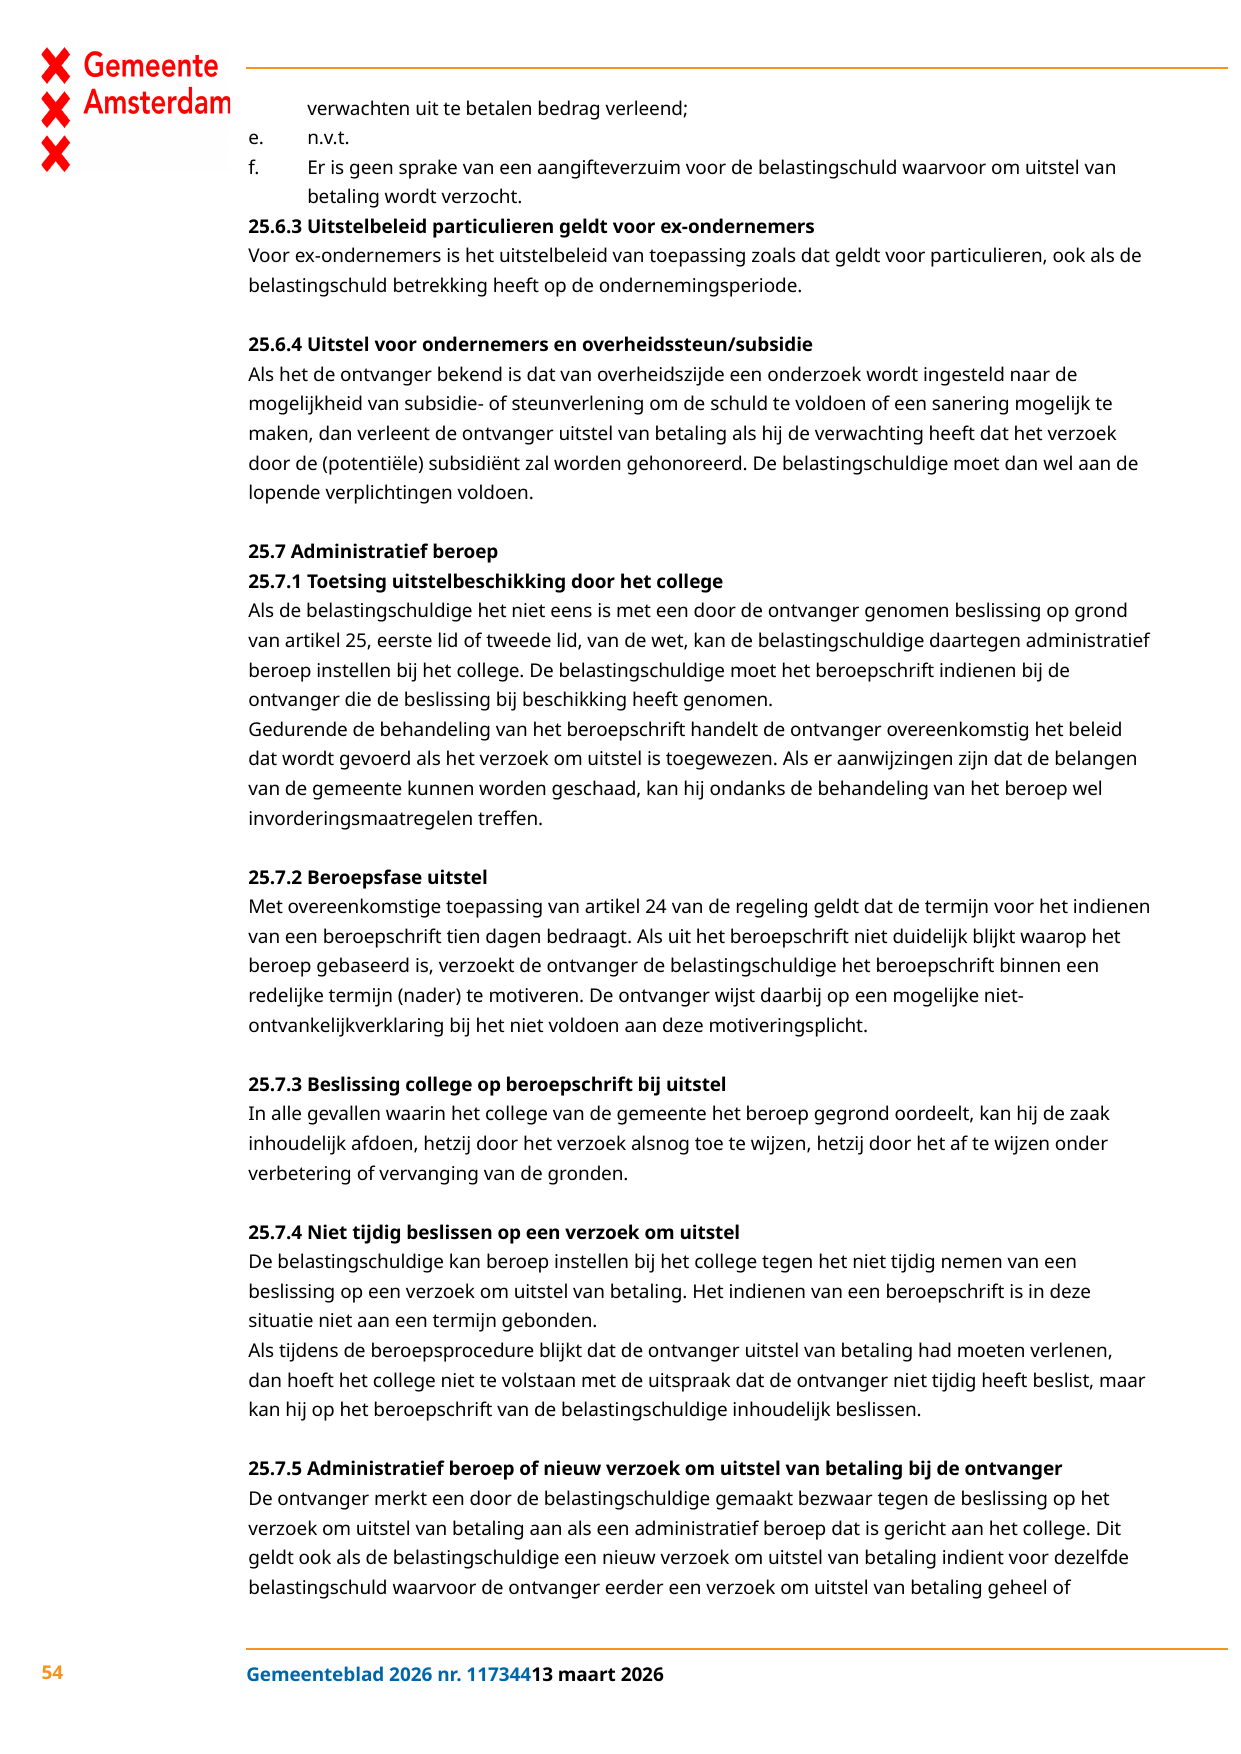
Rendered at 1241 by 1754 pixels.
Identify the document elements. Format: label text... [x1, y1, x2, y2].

list Er is geen sprake van een aangifteverzuim voor de belastingschuld waarvoor om uitstel van betaling wordt verzocht. [248, 154, 1152, 209]
text Voor ex-ondernemers is het uitstelbeleid van toepassing zoals dat geldt voor particulieren, ook als de belastingschuld betrekking heeft op de ondernemingsperiode. [248, 243, 1152, 298]
text 25.6.3 Uitstelbeleid particulieren geldt voor ex-ondernemers [248, 213, 1152, 239]
list n.v.t. [248, 124, 1152, 150]
text Als de belastingschuldige het niet eens is met een door de ontvanger genomen beslissing op grond van artikel 25, eerste lid of tweede lid, van de wet, kan de belastingschuldige daartegen administratief beroep instellen bij het college. De belastingschuldige moet het beroepschrift indienen bij de ontvanger die de beslissing bij beschikking heeft genomen. [248, 598, 1152, 712]
text 25.7.4 Niet tijdig beslissen op een verzoek om uitstel [248, 1219, 1152, 1245]
text Als tijdens de beroepsprocedure blijkt dat de ontvanger uitstel van betaling had moeten verlenen, dan hoeft het college niet te volstaan met de uitspraak dat de ontvanger niet tijdig heeft beslist, maar kan hij op het beroepschrift van de belastingschuldige inhoudelijk beslissen. [248, 1337, 1152, 1422]
text In alle gevallen waarin het college van de gemeente het beroep gegrond oordeelt, kan hij de zaak inhoudelijk afdoen, hetzij door het verzoek alsnog toe te wijzen, hetzij door het af te wijzen onder verbetering of vervanging van de gronden. [248, 1101, 1152, 1186]
text 25.7 Administratief beroep [248, 538, 1152, 564]
text 25.6.4 Uitstel voor ondernemers en overheidssteun/subsidie [248, 331, 1152, 357]
text Gedurende de behandeling van het beroepschrift handelt de ontvanger overeenkomstig het beleid dat wordt gevoerd als het verzoek om uitstel is toegewezen. Als er aanwijzingen zijn dat de belangen van de gemeente kunnen worden geschaad, kan hij ondanks de behandeling van het beroep wel invorderingsmaatregelen treffen. [248, 716, 1152, 831]
text 25.7.1 Toetsing uitstelbeschikking door het college [248, 568, 1152, 594]
text De ontvanger merkt een door de belastingschuldige gemaakt bezwaar tegen de beslissing op het verzoek om uitstel van betaling aan als een administratief beroep dat is gericht aan het college. Dit geldt ook als de belastingschuldige een nieuw verzoek om uitstel van betaling indient voor dezelfde belastingschuld waarvoor de ontvanger eerder een verzoek om uitstel van betaling geheel of [248, 1485, 1152, 1600]
text De belastingschuldige kan beroep instellen bij het college tegen het niet tijdig nemen van een beslissing op een verzoek om uitstel van betaling. Het indienen van een beroepschrift is in deze situatie niet aan een termijn gebonden. [248, 1248, 1152, 1333]
text 25.7.3 Beslissing college op beroepschrift bij uitstel [248, 1071, 1152, 1097]
list verwachten uit te betalen bedrag verleend; [248, 95, 1152, 121]
text 25.7.2 Beroepsfase uitstel [248, 864, 1152, 890]
text 25.7.5 Administratief beroep of nieuw verzoek om uitstel van betaling bij de ontvanger [248, 1456, 1152, 1481]
text Als het de ontvanger bekend is dat van overheidszijde een onderzoek wordt ingesteld naar de mogelijkheid van subsidie- of steunverlening om de schuld te voldoen of een sanering mogelijk te maken, dan verleent de ontvanger uitstel van betaling als hij de verwachting heeft dat het verzoek door de (potentiële) subsidiënt zal worden gehonoreerd. De belastingschuldige moet dan wel aan de lopende verplichtingen voldoen. [248, 361, 1152, 505]
picture [41, 47, 231, 172]
text Met overeenkomstige toepassing van artikel 24 van de regeling geldt dat de termijn voor het indienen van een beroepschrift tien dagen bedraagt. Als uit het beroepschrift niet duidelijk blijkt waarop het beroep gebaseerd is, verzoekt de ontvanger de belastingschuldige het beroepschrift binnen een redelijke termijn (nader) te motiveren. De ontvanger wijst daarbij op een mogelijke niet-ontvankelijkverklaring bij het niet voldoen aan deze motiveringsplicht. [248, 893, 1152, 1038]
